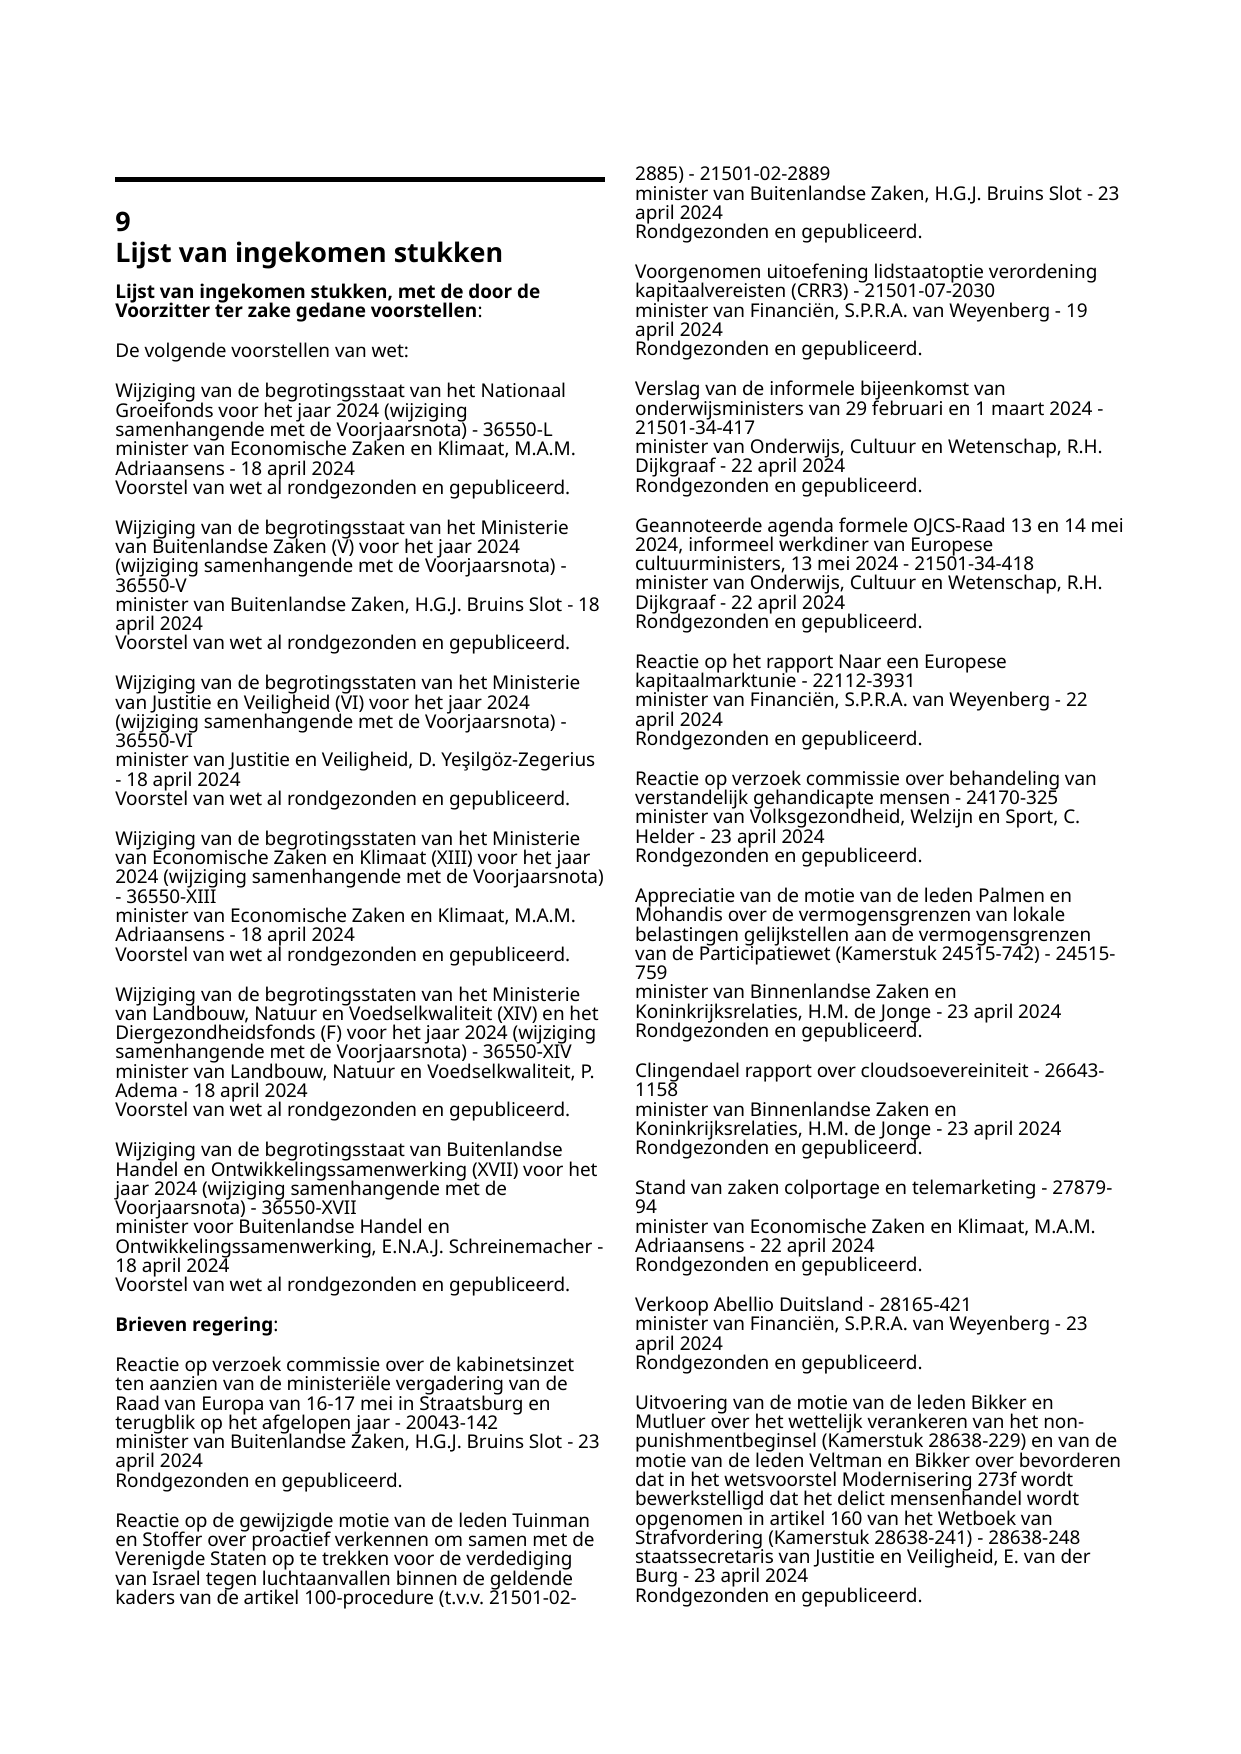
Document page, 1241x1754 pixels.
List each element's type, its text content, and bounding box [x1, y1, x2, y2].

text Rondgezonden en gepubliceerd. [635, 1022, 1125, 1041]
text Wijziging van de begrotingsstaat van Buitenlandse Handel en Ontwikkelingssamenwerking (XVII) voor het jaar 2024 (wijziging samenhangende met de Voorjaarsnota) - 36550-XVII [115, 1141, 605, 1218]
text minister van Buitenlandse Zaken, H.G.J. Bruins Slot - 23 april 2024 [115, 1433, 605, 1472]
text Reactie op de gewijzigde motie van de leden Tuinman en Stoffer over proactief verkennen om samen met de Verenigde Staten op te trekken voor de verdediging van Israel tegen luchtaanvallen binnen de geldende kaders van de artikel 100-procedure (t.v.v. 21501-02- [115, 1512, 605, 1608]
text Appreciatie van de motie van de leden Palmen en Mohandis over de vermogensgrenzen van lokale belastingen gelijkstellen aan de vermogensgrenzen van de Participatiewet (Kamerstuk 24515-742) - 24515-759 [635, 887, 1125, 983]
text Voorgenomen uitoefening lidstaatoptie verordening kapitaalvereisten (CRR3) - 21501-07-2030 [635, 263, 1125, 302]
text Rondgezonden en gepubliceerd. [635, 613, 1125, 632]
text Wijziging van de begrotingsstaat van het Ministerie van Buitenlandse Zaken (V) voor het jaar 2024 (wijziging samenhangende met de Voorjaarsnota) - 36550-V [115, 519, 605, 596]
text Rondgezonden en gepubliceerd. [635, 1256, 1125, 1275]
text Wijziging van de begrotingsstaat van het Nationaal Groeifonds voor het jaar 2024 (wijziging samenhangende met de Voorjaarsnota) - 36550-L [115, 382, 605, 440]
text Voorstel van wet al rondgezonden en gepubliceerd. [115, 946, 605, 965]
text Rondgezonden en gepubliceerd. [635, 1587, 1125, 1606]
text minister van Financiën, S.P.R.A. van Weyenberg - 23 april 2024 [635, 1315, 1125, 1354]
text minister van Landbouw, Natuur en Voedselkwaliteit, P. Adema - 18 april 2024 [115, 1063, 605, 1101]
text minister van Financiën, S.P.R.A. van Weyenberg - 22 april 2024 [635, 691, 1125, 730]
text Rondgezonden en gepubliceerd. [635, 1139, 1125, 1158]
text minister van Financiën, S.P.R.A. van Weyenberg - 19 april 2024 [635, 302, 1125, 340]
text Wijziging van de begrotingsstaten van het Ministerie van Economische Zaken en Klimaat (XIII) voor het jaar 2024 (wijziging samenhangende met de Voorjaarsnota) - 36550-XIII [115, 830, 605, 907]
text 2885) - 21501-02-2889 [635, 165, 1125, 184]
text Voorstel van wet al rondgezonden en gepubliceerd. [115, 634, 605, 654]
text Rondgezonden en gepubliceerd. [115, 1472, 605, 1491]
text Voorstel van wet al rondgezonden en gepubliceerd. [115, 1101, 605, 1121]
text minister van Economische Zaken en Klimaat, M.A.M. Adriaansens - 18 april 2024 [115, 907, 605, 946]
text Geannoteerde agenda formele OJCS-Raad 13 en 14 mei 2024, informeel werkdiner van Europese cultuurministers, 13 mei 2024 - 21501-34-418 [635, 517, 1125, 574]
text minister van Economische Zaken en Klimaat, M.A.M. Adriaansens - 22 april 2024 [635, 1218, 1125, 1256]
text minister van Binnenlandse Zaken en Koninkrijksrelaties, H.M. de Jonge - 23 april 2024 [635, 983, 1125, 1022]
text Stand van zaken colportage en telemarketing - 27879-94 [635, 1179, 1125, 1218]
text minister van Justitie en Veiligheid, D. Yeşilgöz-Zegerius - 18 april 2024 [115, 751, 605, 790]
text Reactie op verzoek commissie over de kabinetsinzet ten aanzien van de ministeriële vergadering van de Raad van Europa van 16-17 mei in Straatsburg en terugblik op het afgelopen jaar - 20043-142 [115, 1356, 605, 1433]
text Lijst van ingekomen stukken, met de door de Voorzitter ter zake gedane voorstellen: [115, 283, 605, 322]
text Voorstel van wet al rondgezonden en gepubliceerd. [115, 479, 605, 498]
text Reactie op het rapport Naar een Europese kapitaalmarktunie - 22112-3931 [635, 653, 1125, 691]
text Reactie op verzoek commissie over behandeling van verstandelijk gehandicapte mensen - 24170-325 [635, 770, 1125, 808]
text Verslag van de informele bijeenkomst van onderwijsministers van 29 februari en 1 maart 2024 - 21501-34-417 [635, 380, 1125, 438]
text Rondgezonden en gepubliceerd. [635, 847, 1125, 866]
text Verkoop Abellio Duitsland - 28165-421 [635, 1296, 1125, 1315]
text Rondgezonden en gepubliceerd. [635, 1354, 1125, 1373]
text Rondgezonden en gepubliceerd. [635, 730, 1125, 749]
text Rondgezonden en gepubliceerd. [635, 223, 1125, 242]
text minister van Onderwijs, Cultuur en Wetenschap, R.H. Dijkgraaf - 22 april 2024 [635, 438, 1125, 477]
text Voorstel van wet al rondgezonden en gepubliceerd. [115, 790, 605, 809]
text Rondgezonden en gepubliceerd. [635, 340, 1125, 359]
text minister van Economische Zaken en Klimaat, M.A.M. Adriaansens - 18 april 2024 [115, 440, 605, 479]
text Brieven regering: [115, 1316, 605, 1335]
text Uitvoering van de motie van de leden Bikker en Mutluer over het wettelijk verankeren van het non-punishmentbeginsel (Kamerstuk 28638-229) en van de motie van de leden Veltman en Bikker over bevorderen dat in het wetsvoorstel Modernisering 273f wordt bewerkstelligd dat het delict mensenhandel wordt opgenomen in artikel 160 van het Wetboek van Strafvordering (Kamerstuk 28638-241) - 28638-248 [635, 1394, 1125, 1548]
text Lijst van ingekomen stukken [115, 239, 605, 283]
text minister van Volksgezondheid, Welzijn en Sport, C. Helder - 23 april 2024 [635, 808, 1125, 847]
text Rondgezonden en gepubliceerd. [635, 477, 1125, 496]
text Voorstel van wet al rondgezonden en gepubliceerd. [115, 1276, 605, 1295]
text Wijziging van de begrotingsstaten van het Ministerie van Justitie en Veiligheid (VI) voor het jaar 2024 (wijziging samenhangende met de Voorjaarsnota) - 36550-VI [115, 674, 605, 751]
text De volgende voorstellen van wet: [115, 342, 605, 362]
text minister van Binnenlandse Zaken en Koninkrijksrelaties, H.M. de Jonge - 23 april 2024 [635, 1101, 1125, 1139]
text minister van Buitenlandse Zaken, H.G.J. Bruins Slot - 18 april 2024 [115, 596, 605, 634]
text minister van Buitenlandse Zaken, H.G.J. Bruins Slot - 23 april 2024 [635, 184, 1125, 223]
text staatssecretaris van Justitie en Veiligheid, E. van der Burg - 23 april 2024 [635, 1548, 1125, 1587]
text minister voor Buitenlandse Handel en Ontwikkelingssamenwerking, E.N.A.J. Schreinemacher - 18 april 2024 [115, 1218, 605, 1276]
text Wijziging van de begrotingsstaten van het Ministerie van Landbouw, Natuur en Voedselkwaliteit (XIV) en het Diergezondheidsfonds (F) voor het jaar 2024 (wijziging samenhangende met de Voorjaarsnota) - 36550-XIV [115, 986, 605, 1063]
text Clingendael rapport over cloudsoevereiniteit - 26643-1158 [635, 1062, 1125, 1101]
text minister van Onderwijs, Cultuur en Wetenschap, R.H. Dijkgraaf - 22 april 2024 [635, 574, 1125, 613]
text 9 [115, 203, 605, 239]
